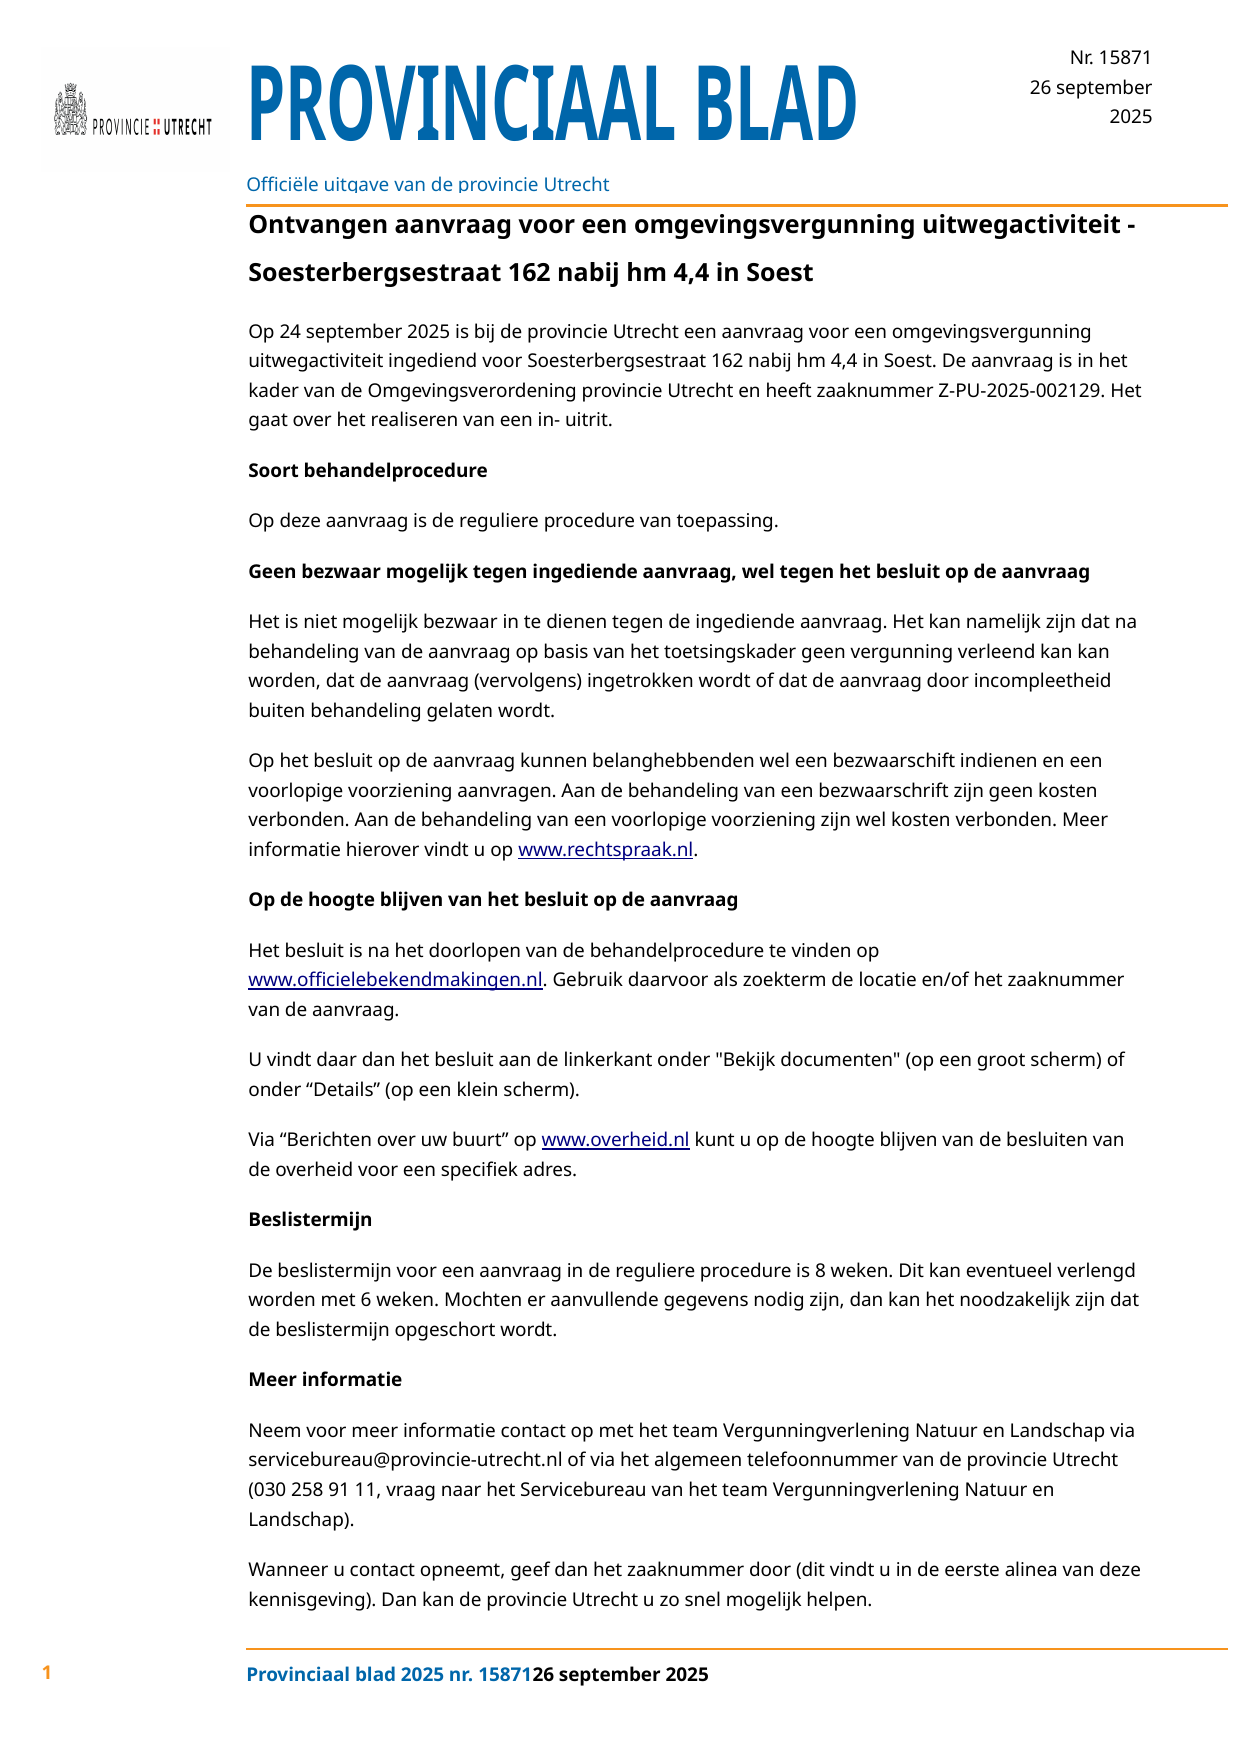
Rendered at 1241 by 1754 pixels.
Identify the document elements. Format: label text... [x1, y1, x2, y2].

text Het is niet mogelijk bezwaar in te dienen tegen de ingediende aanvraag. Het kan namelijk zijn dat na behandeling van de aanvraag op basis van het toetsingskader geen vergunning verleend kan kan worden, dat de aanvraag (vervolgens) ingetrokken wordt of dat de aanvraag door incompleetheid buiten behandeling gelaten wordt. [248, 608, 1152, 723]
picture [41, 47, 231, 172]
text Op de hoogte blijven van het besluit op de aanvraag [248, 887, 1152, 912]
text Meer informatie [248, 1367, 1152, 1392]
text Neem voor meer informatie contact op met het team Vergunningverlening Natuur en Landschap via servicebureau@provincie-utrecht.nl of via het algemeen telefoonnummer van de provincie Utrecht (030 258 91 11, vraag naar het Servicebureau van het team Vergunningverlening Natuur en Landschap). [248, 1417, 1152, 1532]
text Op het besluit op de aanvraag kunnen belanghebbenden wel een bezwaarschift indienen en een voorlopige voorziening aanvragen. Aan de behandeling van een bezwaarschrift zijn geen kosten verbonden. Aan de behandeling van een voorlopige voorziening zijn wel kosten verbonden. Meer informatie hierover vindt u op www.rechtspraak.nl. [248, 747, 1152, 862]
text Het besluit is na het doorlopen van de behandelprocedure te vinden op www.officielebekendmakingen.nl. Gebruik daarvoor als zoekterm de locatie en/of het zaaknummer van de aanvraag. [248, 937, 1152, 1022]
text Soort behandelprocedure [248, 457, 1152, 483]
text Op 24 september 2025 is bij de provincie Utrecht een aanvraag voor een omgevingsvergunning uitwegactiviteit ingediend voor Soesterbergsestraat 162 nabij hm 4,4 in Soest. De aanvraag is in het kader van de Omgevingsverordening provincie Utrecht en heeft zaaknummer Z-PU-2025-002129. Het gaat over het realiseren van een in- uitrit. [248, 318, 1152, 432]
text Op deze aanvraag is de reguliere procedure van toepassing. [248, 507, 1152, 533]
text Wanneer u contact opneemt, geef dan het zaaknummer door (dit vindt u in de eerste alinea van deze kennisgeving). Dan kan de provincie Utrecht u zo snel mogelijk helpen. [248, 1556, 1152, 1612]
text Ontvangen aanvraag voor een omgevingsvergunning uitwegactiviteit - Soesterbergsestraat 162 nabij hm 4,4 in Soest [248, 207, 1152, 288]
text Geen bezwaar mogelijk tegen ingediende aanvraag, wel tegen het besluit op de aanvraag [248, 558, 1152, 584]
text Beslistermijn [248, 1207, 1152, 1232]
text U vindt daar dan het besluit aan de linkerkant onder "Bekijk documenten" (op een groot scherm) of onder “Details” (op een klein scherm). [248, 1047, 1152, 1102]
text De beslistermijn voor een aanvraag in de reguliere procedure is 8 weken. Dit kan eventueel verlengd worden met 6 weken. Mochten er aanvullende gegevens nodig zijn, dan kan het noodzakelijk zijn dat de beslistermijn opgeschort wordt. [248, 1257, 1152, 1342]
text Via “Berichten over uw buurt” op www.overheid.nl kunt u op de hoogte blijven van de besluiten van de overheid voor een specifiek adres. [248, 1127, 1152, 1182]
